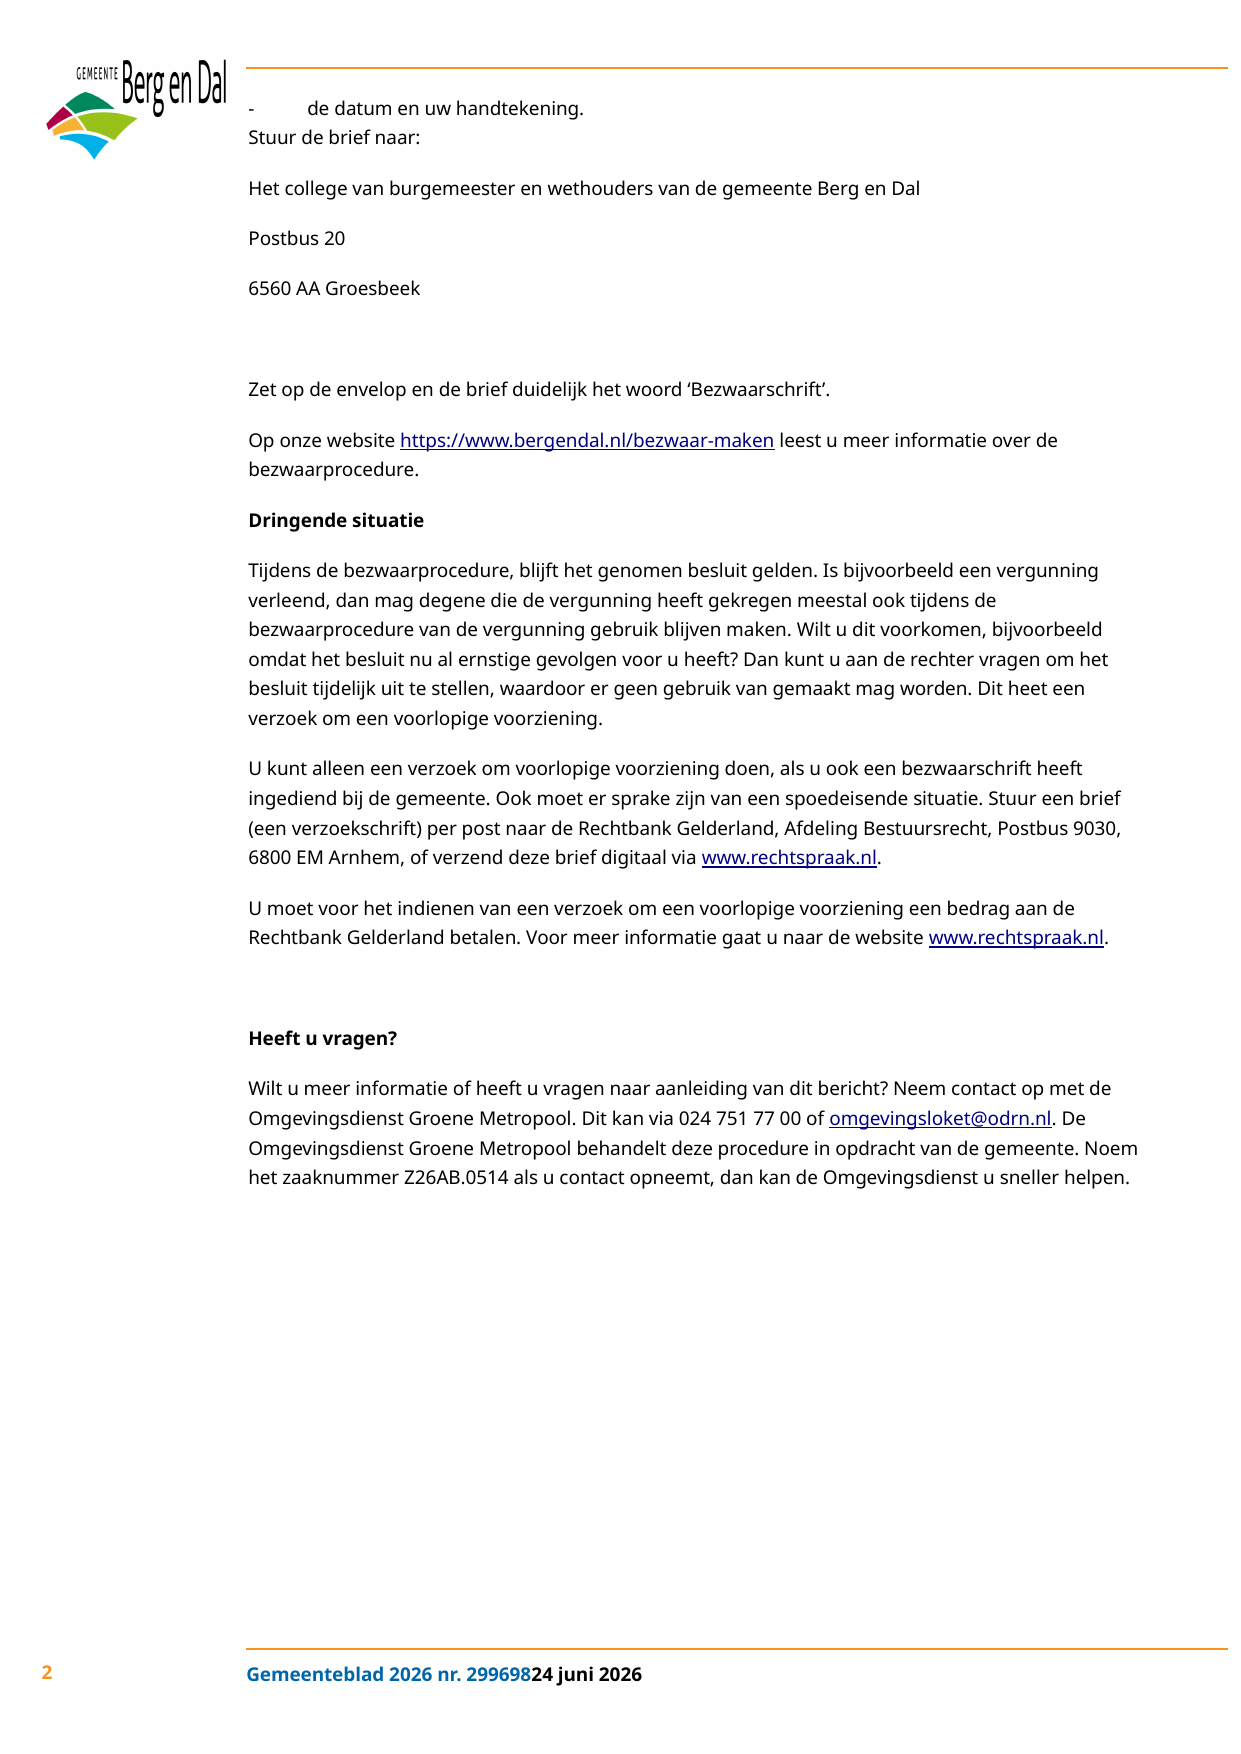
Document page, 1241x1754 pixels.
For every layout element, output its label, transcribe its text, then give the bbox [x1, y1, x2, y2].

text Postbus 20 [248, 225, 1152, 251]
text U kunt alleen een verzoek om voorlopige voorziening doen, als u ook een bezwaarschrift heeft ingediend bij de gemeente. Ook moet er sprake zijn van een spoedeisende situatie. Stuur een brief (een verzoekschrift) per post naar de Rechtbank Gelderland, Afdeling Bestuursrecht, Postbus 9030, 6800 EM Arnhem, of verzend deze brief digitaal via www.rechtspraak.nl. [248, 756, 1152, 870]
text U moet voor het indienen van een verzoek om een voorlopige voorziening een bedrag aan de Rechtbank Gelderland betalen. Voor meer informatie gaat u naar de website www.rechtspraak.nl. [248, 895, 1152, 950]
text 6560 AA Groesbeek [248, 276, 1152, 301]
text Dringende situatie [248, 507, 1152, 533]
text Wilt u meer informatie of heeft u vragen naar aanleiding van dit bericht? Neem contact op met de Omgevingsdienst Groene Metropool. Dit kan via 024 751 77 00 of omgevingsloket@odrn.nl. De Omgevingsdienst Groene Metropool behandelt deze procedure in opdracht van de gemeente. Noem het zaaknummer Z26AB.0514 als u contact opneemt, dan kan de Omgevingsdienst u sneller helpen. [248, 1076, 1152, 1190]
text Heeft u vragen? [248, 1025, 1152, 1051]
text Stuur de brief naar: [248, 124, 1152, 150]
text Zet op de envelop en de brief duidelijk het woord ‘Bezwaarschrift’. [248, 376, 1152, 402]
text Het college van burgemeester en wethouders van de gemeente Berg en Dal [248, 175, 1152, 201]
list de datum en uw handtekening. [248, 95, 1152, 121]
text Tijdens de bezwaarprocedure, blijft het genomen besluit gelden. Is bijvoorbeeld een vergunning verleend, dan mag degene die de vergunning heeft gekregen meestal ook tijdens de bezwaarprocedure van de vergunning gebruik blijven maken. Wilt u dit voorkomen, bijvoorbeeld omdat het besluit nu al ernstige gevolgen voor u heeft? Dan kunt u aan de rechter vragen om het besluit tijdelijk uit te stellen, waardoor er geen gebruik van gemaakt mag worden. Dit heet een verzoek om een voorlopige voorziening. [248, 557, 1152, 731]
picture [41, 47, 231, 172]
text Op onze website https://www.bergendal.nl/bezwaar-maken leest u meer informatie over de bezwaarprocedure. [248, 427, 1152, 482]
